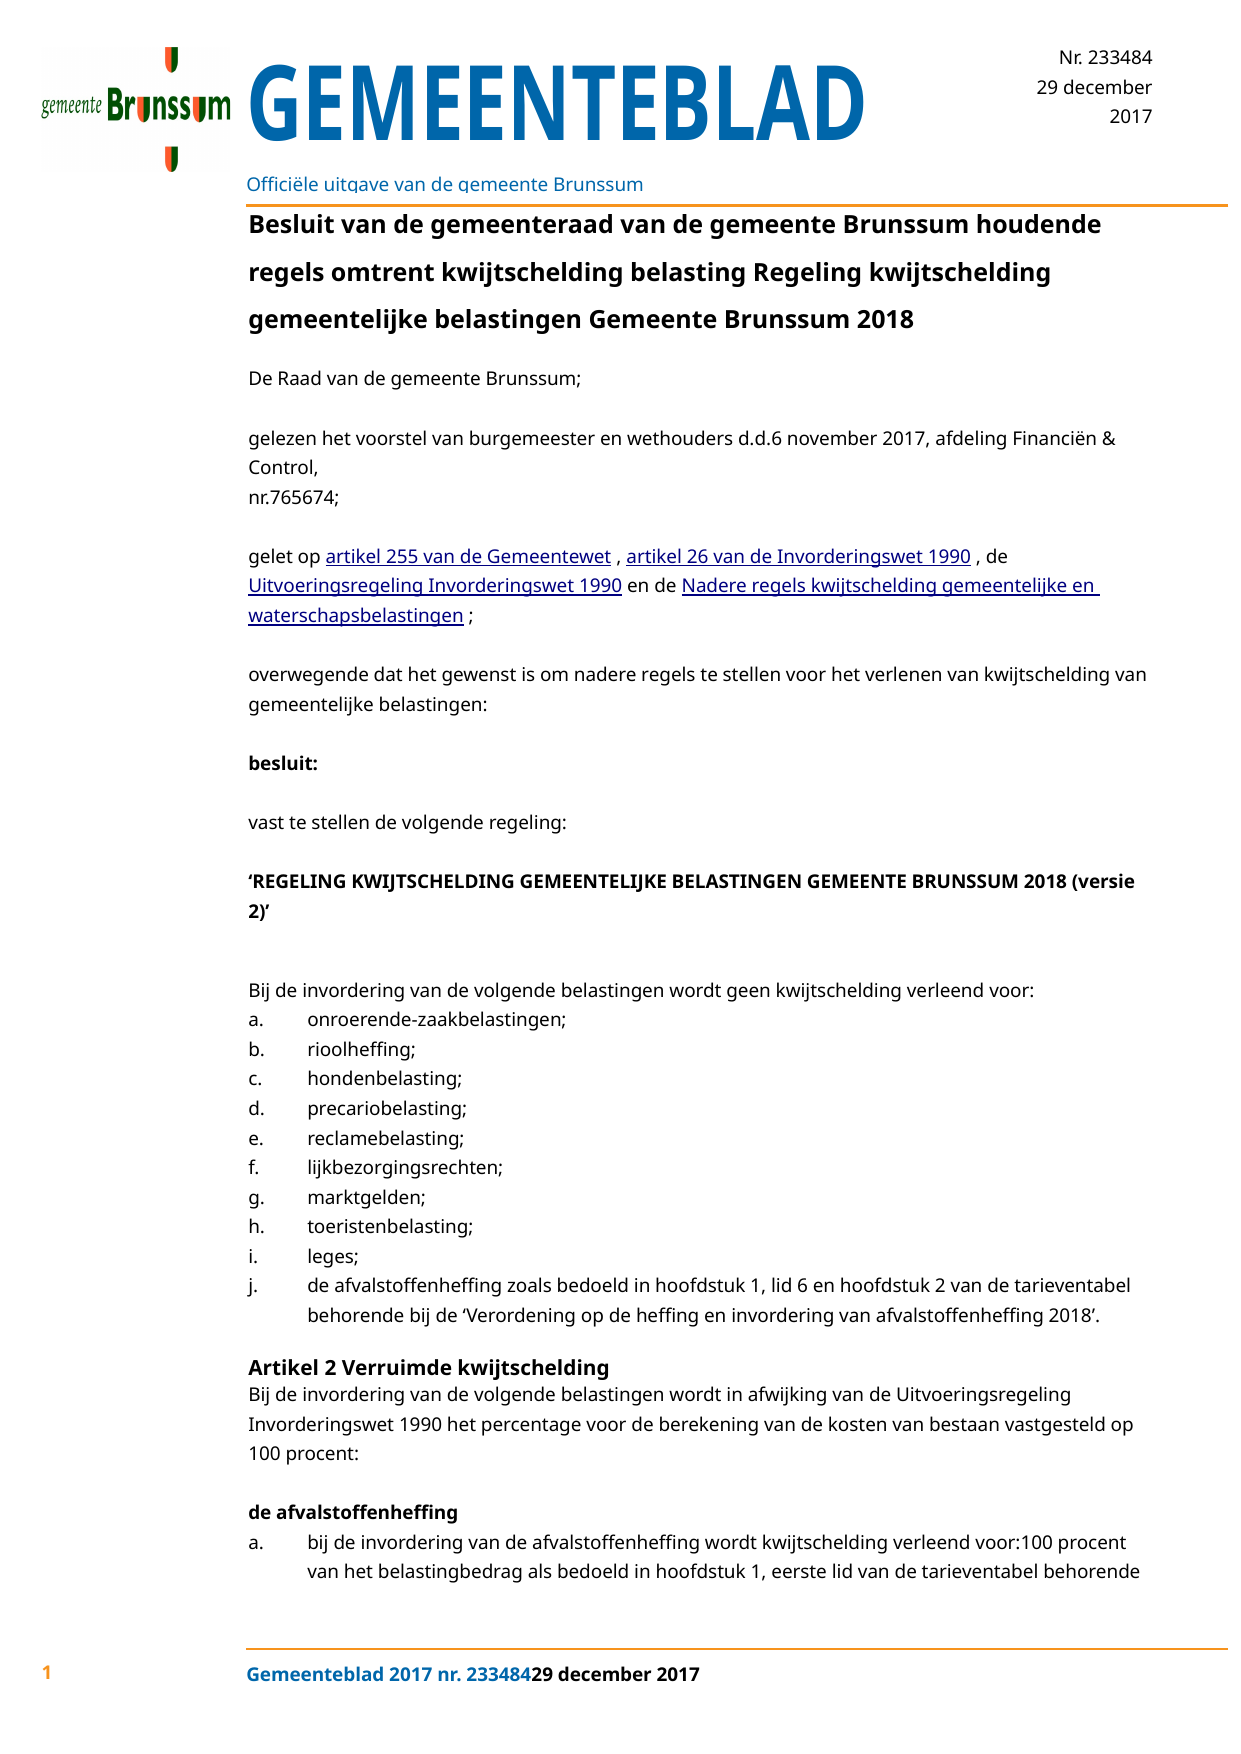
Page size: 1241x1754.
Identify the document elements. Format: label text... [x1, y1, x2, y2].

list de afvalstoffenheffing zoals bedoeld in hoofdstuk 1, lid 6 en hoofdstuk 2 van de tarieventabel behorende bij de ‘Verordening op de heffing en invordering van afvalstoffenheffing 2018’. [248, 1273, 1152, 1328]
text Bij de invordering van de volgende belastingen wordt geen kwijtschelding verleend voor: [248, 977, 1152, 1003]
text gelet op artikel 255 van de Gemeentewet , artikel 26 van de Invorderingswet 1990 , de Uitvoeringsregeling Invorderingswet 1990 en de Nadere regels kwijtschelding gemeentelijke en waterschapsbelastingen ; [248, 543, 1152, 628]
list bij de invordering van de afvalstoffenheffing wordt kwijtschelding verleend voor:100 procent van het belastingbedrag als bedoeld in hoofdstuk 1, eerste lid van de tarieventabel behorende [248, 1529, 1152, 1584]
list reclamebelasting; [248, 1125, 1152, 1151]
text nr.765674; [248, 484, 1152, 509]
text Artikel 2 Verruimde kwijtschelding [248, 1353, 1152, 1381]
text besluit: [248, 750, 1152, 776]
text gelezen het voorstel van burgemeester en wethouders d.d.6 november 2017, afdeling Financiën & Control, [248, 425, 1152, 480]
text De Raad van de gemeente Brunssum; [248, 366, 1152, 391]
text de afvalstoffenheffing [248, 1499, 1152, 1525]
text Besluit van de gemeenteraad van de gemeente Brunssum houdende regels omtrent kwijtschelding belasting Regeling kwijtschelding gemeentelijke belastingen Gemeente Brunssum 2018 [248, 207, 1152, 336]
list toeristenbelasting; [248, 1213, 1152, 1239]
list rioolheffing; [248, 1036, 1152, 1062]
list hondenbelasting; [248, 1066, 1152, 1091]
text Bij de invordering van de volgende belastingen wordt in afwijking van de Uitvoeringsregeling Invorderingswet 1990 het percentage voor de berekening van de kosten van bestaan vastgesteld op 100 procent: [248, 1381, 1152, 1466]
picture [41, 47, 231, 172]
list marktgelden; [248, 1184, 1152, 1210]
list leges; [248, 1243, 1152, 1269]
list lijkbezorgingsrechten; [248, 1154, 1152, 1180]
text vast te stellen de volgende regeling: [248, 809, 1152, 835]
text overwegende dat het gewenst is om nadere regels te stellen voor het verlenen van kwijtschelding van gemeentelijke belastingen: [248, 661, 1152, 717]
list onroerende-zaakbelastingen; [248, 1006, 1152, 1032]
text ‘REGELING KWIJTSCHELDING GEMEENTELIJKE BELASTINGEN GEMEENTE BRUNSSUM 2018 (versie 2)’ [248, 868, 1152, 924]
list precariobelasting; [248, 1095, 1152, 1121]
